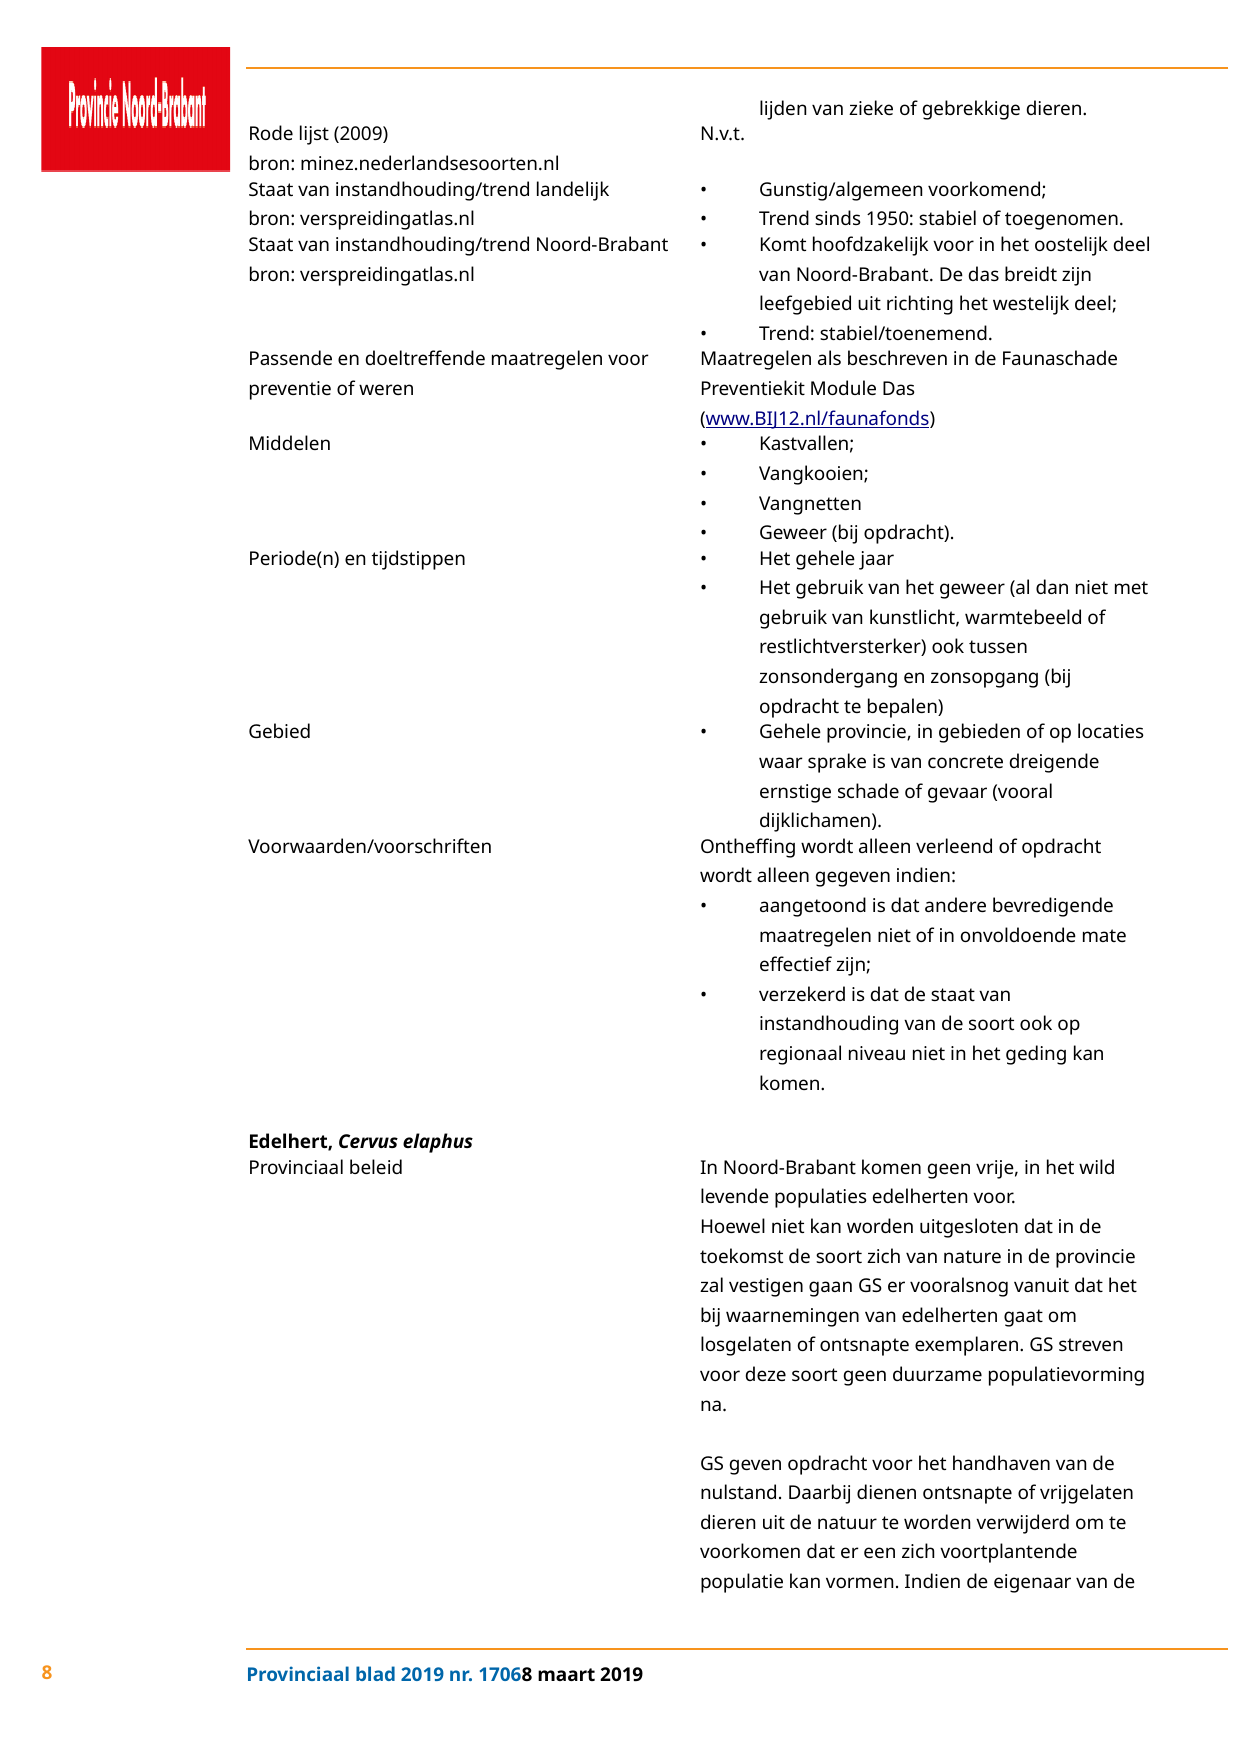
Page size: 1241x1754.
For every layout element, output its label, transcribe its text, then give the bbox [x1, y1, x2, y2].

table_cell Rode lijst (2009) bron: minez.nederlandsesoorten.nl [248, 121, 700, 176]
table_cell Passende en doeltreffende maatregelen voor preventie of weren [248, 346, 700, 431]
table_cell Ontheffing wordt alleen verleend of opdracht wordt alleen gegeven indien: aangetoond is dat andere bevredigende maatregelen niet of in onvoldoende mate effectief zijn; verzekerd is dat de staat van instandhouding van de soort ook op regionaal niveau niet in het geding kan komen. [700, 833, 1152, 1096]
table_cell [248, 95, 700, 121]
table_cell Het gehele jaar Het gebruik van het geweer (al dan niet met gebruik van kunstlicht, warmtebeeld of restlichtversterker) ook tussen zonsondergang en zonsopgang (bij opdracht te bepalen) [700, 545, 1152, 719]
table_cell Gehele provincie, in gebieden of op locaties waar sprake is van concrete dreigende ernstige schade of gevaar (vooral dijklichamen). [700, 719, 1152, 833]
table_cell Periode(n) en tijdstippen [248, 545, 700, 719]
table_cell Kastvallen; Vangkooien; Vangnetten Geweer (bij opdracht). [700, 431, 1152, 545]
table_cell Middelen [248, 431, 700, 545]
table_header Edelhert, Cervus elaphus [248, 1129, 700, 1154]
table_cell Staat van instandhouding/trend Noord-Brabant bron: verspreidingatlas.nl [248, 231, 700, 346]
table_cell In Noord-Brabant komen geen vrije, in het wild levende populaties edelherten voor. Hoewel niet kan worden uitgesloten dat in de toekomst de soort zich van nature in de provincie zal vestigen gaan GS er vooralsnog vanuit dat het bij waarnemingen van edelherten gaat om losgelaten of ontsnapte exemplaren. GS streven voor deze soort geen duurzame populatievorming na. GS geven opdracht voor het handhaven van de nulstand. Daarbij dienen ontsnapte of vrijgelaten dieren uit de natuur te worden verwijderd om te voorkomen dat er een zich voortplantende populatie kan vormen. Indien de eigenaar van de [700, 1154, 1152, 1594]
table_cell Komt hoofdzakelijk voor in het oostelijk deel van Noord-Brabant. De das breidt zijn leefgebied uit richting het westelijk deel; Trend: stabiel/toenemend. [700, 231, 1152, 346]
table_cell Gunstig/algemeen voorkomend; Trend sinds 1950: stabiel of toegenomen. [700, 176, 1152, 231]
picture [41, 47, 231, 172]
table_header [700, 1129, 1152, 1154]
table_cell Maatregelen als beschreven in de Faunaschade Preventiekit Module Das (www.BIJ12.nl/faunafonds) [700, 346, 1152, 431]
table_cell N.v.t. [700, 121, 1152, 176]
table_cell Provinciaal beleid [248, 1154, 700, 1594]
table_cell Gebied [248, 719, 700, 833]
table_cell Voorwaarden/voorschriften [248, 833, 700, 1096]
table_cell Staat van instandhouding/trend landelijk bron: verspreidingatlas.nl [248, 176, 700, 231]
table_cell lijden van zieke of gebrekkige dieren. [700, 95, 1152, 121]
